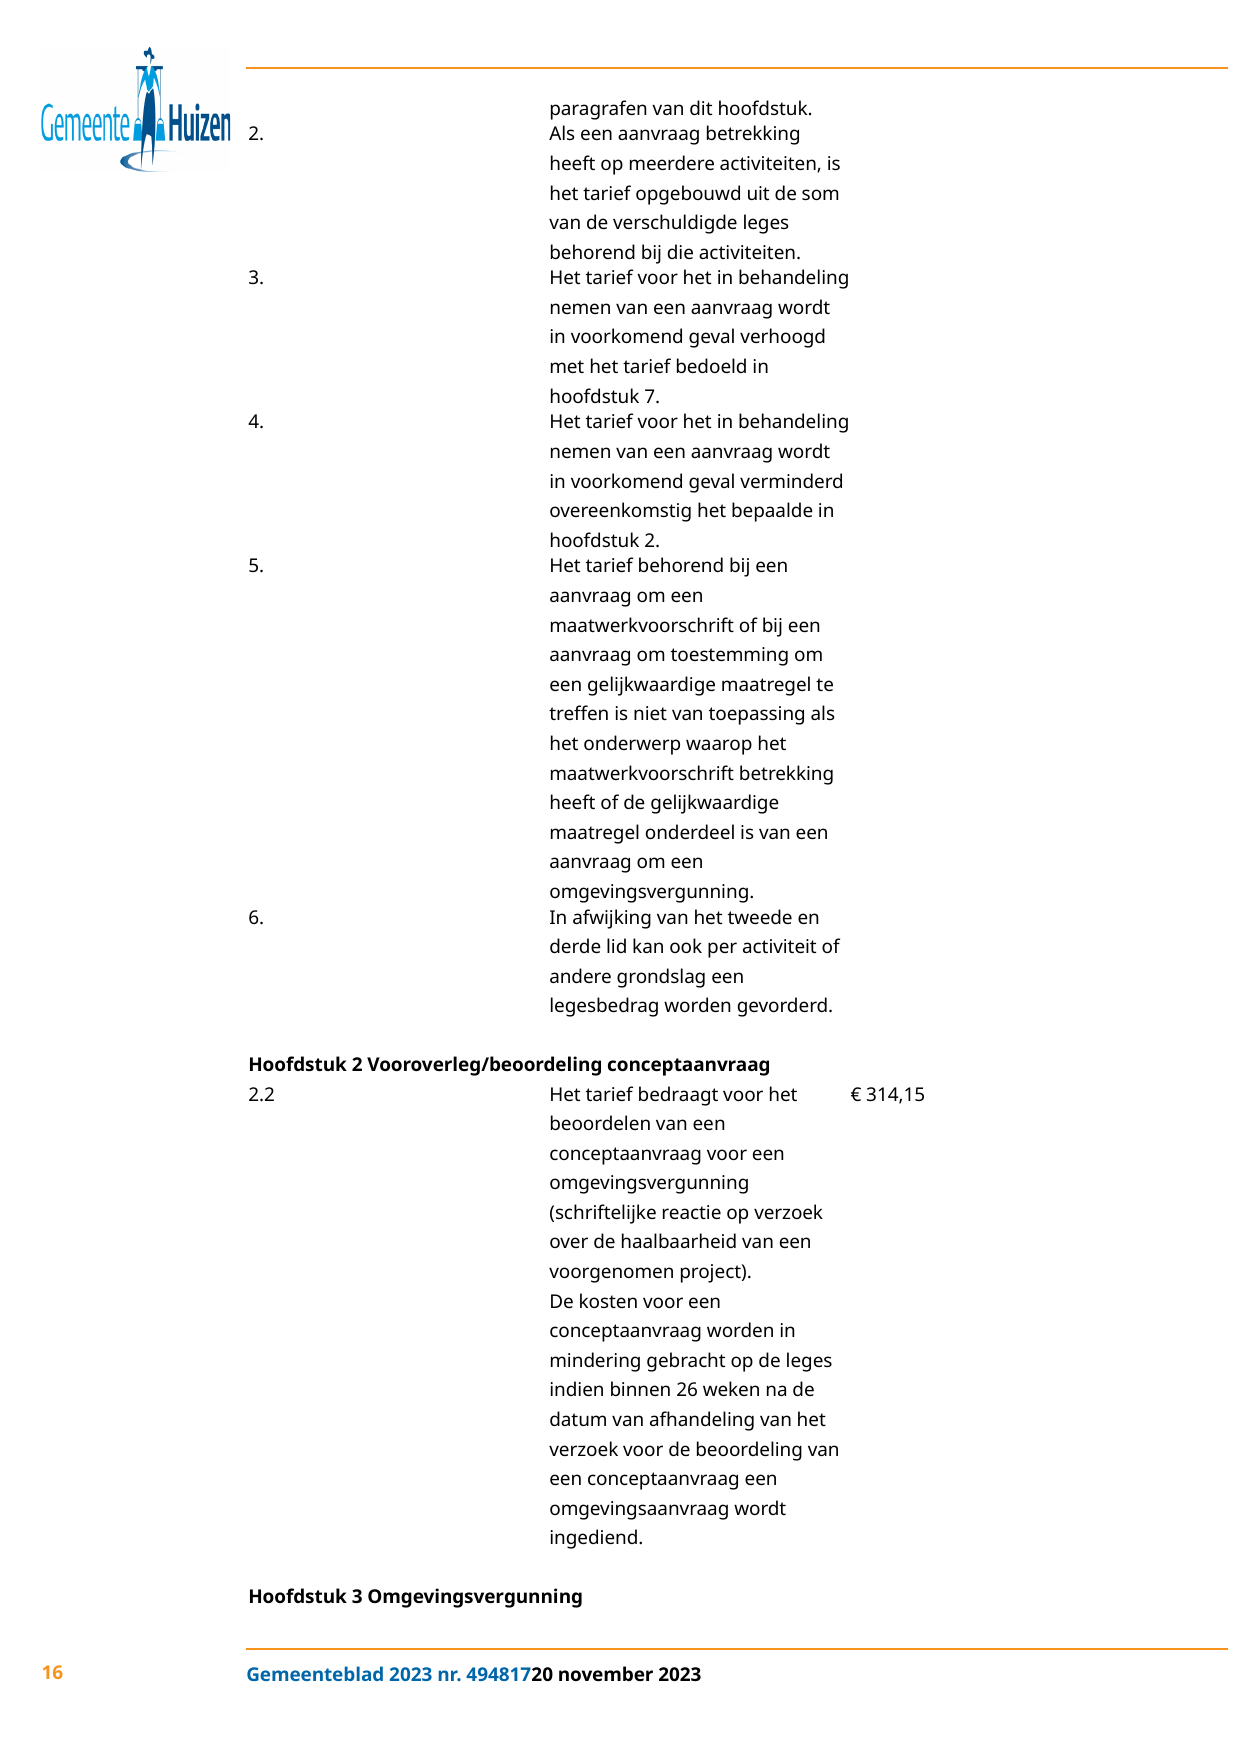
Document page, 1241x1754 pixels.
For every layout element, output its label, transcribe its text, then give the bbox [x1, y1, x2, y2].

table_cell paragrafen van dit hoofdstuk. [549, 95, 850, 121]
table_cell [850, 265, 1152, 409]
table_header 2.2 [248, 1081, 549, 1550]
table_cell [850, 95, 1152, 121]
table_cell [850, 409, 1152, 553]
text Hoofdstuk 3 Omgevingsvergunning [248, 1583, 1152, 1609]
table_cell Het tarief voor het in behandeling nemen van een aanvraag wordt in voorkomend geval verhoogd met het tarief bedoeld in hoofdstuk 7. [549, 265, 850, 409]
table_cell 5. [248, 553, 549, 904]
table_cell [850, 553, 1152, 904]
table_cell Het tarief behorend bij een aanvraag om een maatwerkvoorschrift of bij een aanvraag om toestemming om een gelijkwaardige maatregel te treffen is niet van toepassing als het onderwerp waarop het maatwerkvoorschrift betrekking heeft of de gelijkwaardige maatregel onderdeel is van een aanvraag om een omgevingsvergunning. [549, 553, 850, 904]
table_cell 3. [248, 265, 549, 409]
table_header € 314,15 [850, 1081, 1152, 1550]
table_header Het tarief bedraagt voor het beoordelen van een conceptaanvraag voor een omgevingsvergunning (schriftelijke reactie op verzoek over de haalbaarheid van een voorgenomen project). De kosten voor een conceptaanvraag worden in mindering gebracht op de leges indien binnen 26 weken na de datum van afhandeling van het verzoek voor de beoordeling van een conceptaanvraag een omgevingsaanvraag wordt ingediend. [549, 1081, 850, 1550]
table_cell 2. [248, 121, 549, 264]
table_cell In afwijking van het tweede en derde lid kan ook per activiteit of andere grondslag een legesbedrag worden gevorderd. [549, 904, 850, 1018]
table_cell [850, 121, 1152, 264]
picture [41, 47, 231, 172]
text Hoofdstuk 2 Vooroverleg/beoordeling conceptaanvraag [248, 1051, 1152, 1077]
table_cell [850, 904, 1152, 1018]
table_cell 4. [248, 409, 549, 553]
table_cell [248, 95, 549, 121]
table_cell 6. [248, 904, 549, 1018]
table_cell Als een aanvraag betrekking heeft op meerdere activiteiten, is het tarief opgebouwd uit de som van de verschuldigde leges behorend bij die activiteiten. [549, 121, 850, 264]
table_cell Het tarief voor het in behandeling nemen van een aanvraag wordt in voorkomend geval verminderd overeenkomstig het bepaalde in hoofdstuk 2. [549, 409, 850, 553]
